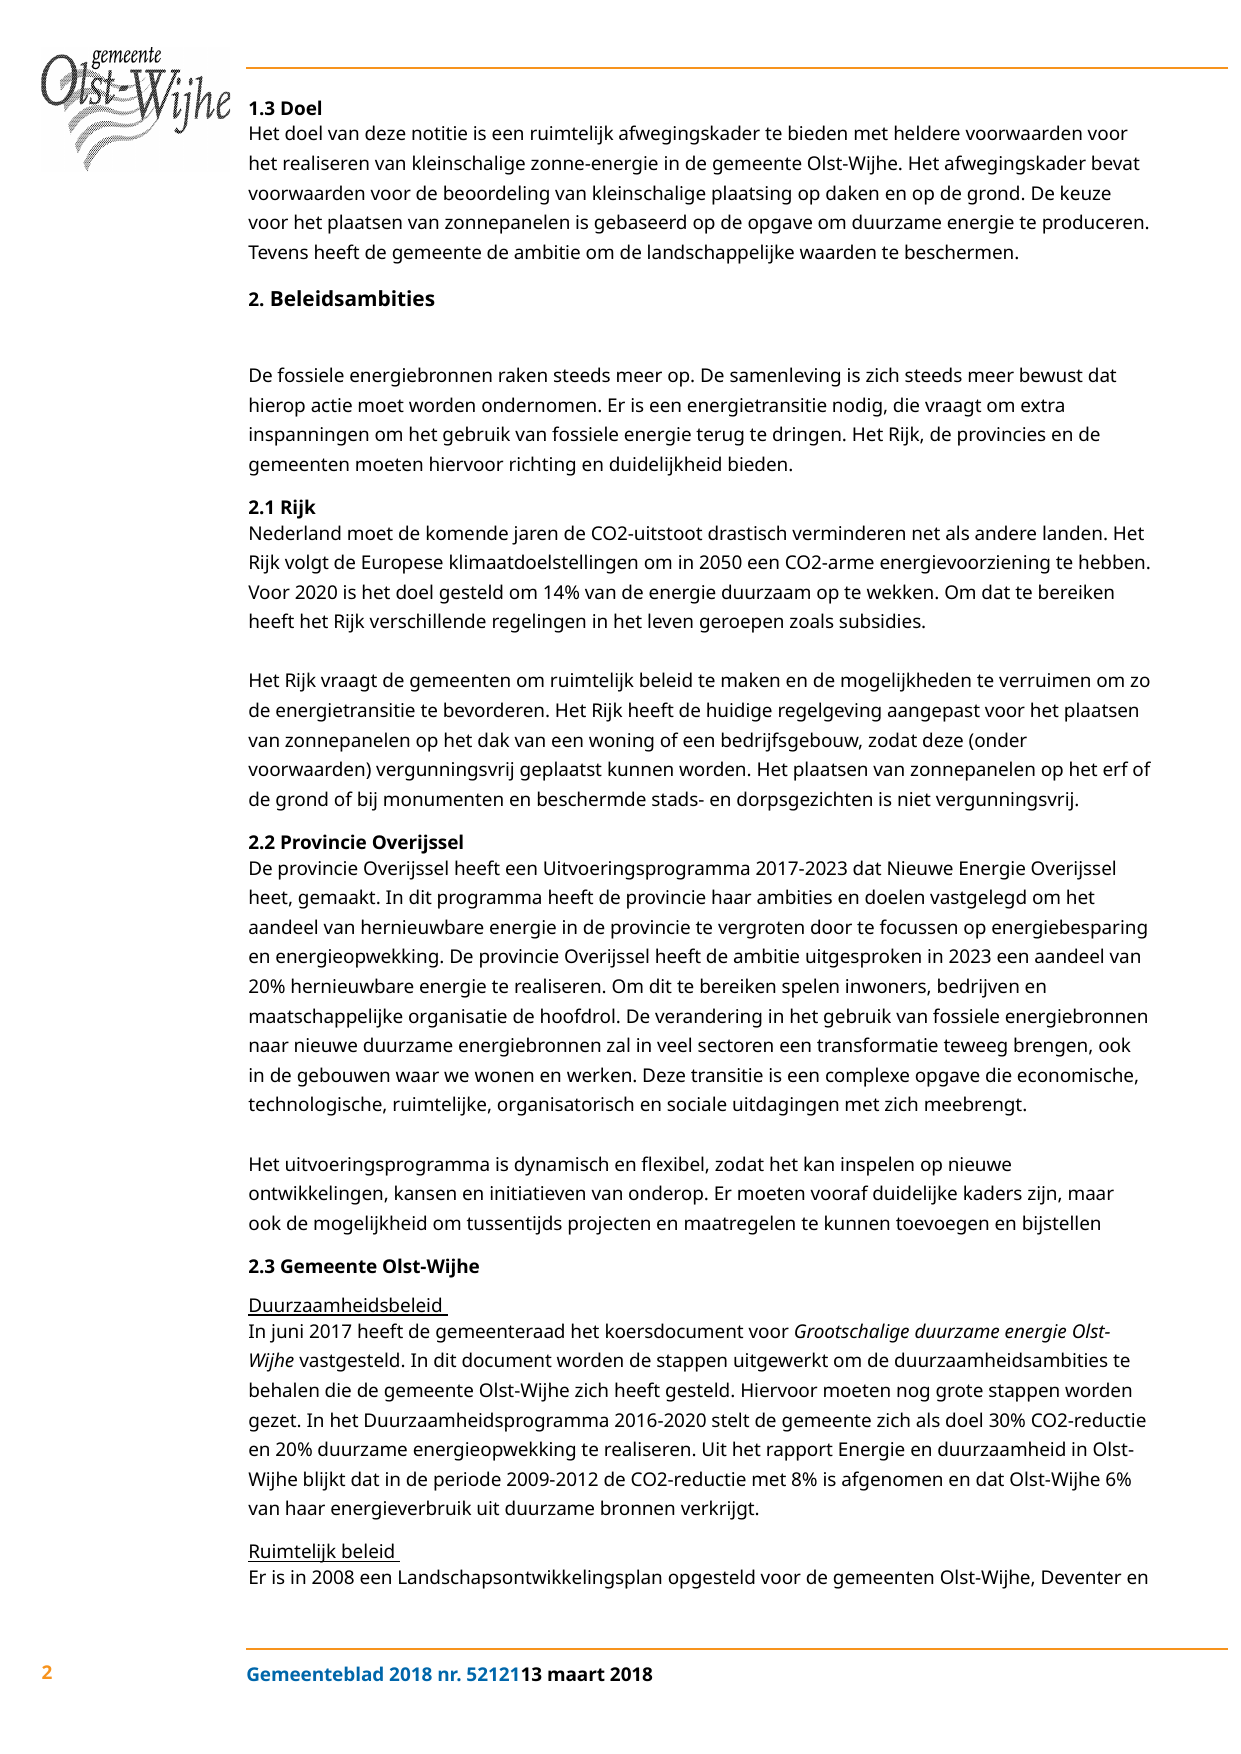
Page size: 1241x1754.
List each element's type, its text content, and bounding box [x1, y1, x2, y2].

text Het uitvoeringsprogramma is dynamisch en flexibel, zodat het kan inspelen op nieuwe ontwikkelingen, kansen en initiatieven van onderop. Er moeten vooraf duidelijke kaders zijn, maar ook de mogelijkheid om tussentijds projecten en maatregelen te kunnen toevoegen en bijstellen [248, 1151, 1152, 1236]
text Er is in 2008 een Landschapsontwikkelingsplan opgesteld voor de gemeenten Olst-Wijhe, Deventer en [248, 1564, 1152, 1590]
text In juni 2017 heeft de gemeenteraad het koersdocument voor Grootschalige duurzame energie Olst-Wijhe vastgesteld. In dit document worden de stappen uitgewerkt om de duurzaamheidsambities te behalen die de gemeente Olst-Wijhe zich heeft gesteld. Hiervoor moeten nog grote stappen worden gezet. In het Duurzaamheidsprogramma 2016-2020 stelt de gemeente zich als doel 30% CO2-reductie en 20% duurzame energieopwekking te realiseren. Uit het rapport Energie en duurzaamheid in Olst-Wijhe blijkt dat in de periode 2009-2012 de CO2-reductie met 8% is afgenomen en dat Olst-Wijhe 6% van haar energieverbruik uit duurzame bronnen verkrijgt. [248, 1318, 1152, 1521]
text 2.1 Rijk [248, 494, 1152, 520]
text Het doel van deze notitie is een ruimtelijk afwegingskader te bieden met heldere voorwaarden voor het realiseren van kleinschalige zonne-energie in de gemeente Olst-Wijhe. Het afwegingskader bevat voorwaarden voor de beoordeling van kleinschalige plaatsing op daken en op de grond. De keuze voor het plaatsen van zonnepanelen is gebaseerd op de opgave om duurzame energie te produceren. Tevens heeft de gemeente de ambitie om de landschappelijke waarden te beschermen. [248, 121, 1152, 264]
text 2. Beleidsambities [248, 284, 1152, 313]
text Nederland moet de komende jaren de CO2-uitstoot drastisch verminderen net als andere landen. Het Rijk volgt de Europese klimaatdoelstellingen om in 2050 een CO2-arme energievoorziening te hebben. Voor 2020 is het doel gesteld om 14% van de energie duurzaam op te wekken. Om dat te bereiken heeft het Rijk verschillende regelingen in het leven geroepen zoals subsidies. [248, 520, 1152, 634]
text Het Rijk vraagt de gemeenten om ruimtelijk beleid te maken en de mogelijkheden te verruimen om zo de energietransitie te bevorderen. Het Rijk heeft de huidige regelgeving aangepast voor het plaatsen van zonnepanelen op het dak van een woning of een bedrijfsgebouw, zodat deze (onder voorwaarden) vergunningsvrij geplaatst kunnen worden. Het plaatsen van zonnepanelen op het erf of de grond of bij monumenten en beschermde stads- en dorpsgezichten is niet vergunningsvrij. [248, 668, 1152, 812]
text 2.3 Gemeente Olst-Wijhe [248, 1253, 1152, 1279]
text Ruimtelijk beleid [248, 1539, 1152, 1564]
text De fossiele energiebronnen raken steeds meer op. De samenleving is zich steeds meer bewust dat hierop actie moet worden ondernomen. Er is een energietransitie nodig, die vraagt om extra inspanningen om het gebruik van fossiele energie terug te dringen. Het Rijk, de provincies en de gemeenten moeten hiervoor richting en duidelijkheid bieden. [248, 362, 1152, 477]
text Duurzaamheidsbeleid [248, 1292, 1152, 1318]
picture [41, 47, 231, 172]
text De provincie Overijssel heeft een Uitvoeringsprogramma 2017-2023 dat Nieuwe Energie Overijssel heet, gemaakt. In dit programma heeft de provincie haar ambities en doelen vastgelegd om het aandeel van hernieuwbare energie in de provincie te vergroten door te focussen op energiebesparing en energieopwekking. De provincie Overijssel heeft de ambitie uitgesproken in 2023 een aandeel van 20% hernieuwbare energie te realiseren. Om dit te bereiken spelen inwoners, bedrijven en maatschappelijke organisatie de hoofdrol. De verandering in het gebruik van fossiele energiebronnen naar nieuwe duurzame energiebronnen zal in veel sectoren een transformatie teweeg brengen, ook in de gebouwen waar we wonen en werken. Deze transitie is een complexe opgave die economische, technologische, ruimtelijke, organisatorisch en sociale uitdagingen met zich meebrengt. [248, 855, 1152, 1117]
text 2.2 Provincie Overijssel [248, 829, 1152, 855]
text 1.3 Doel [248, 95, 1152, 121]
